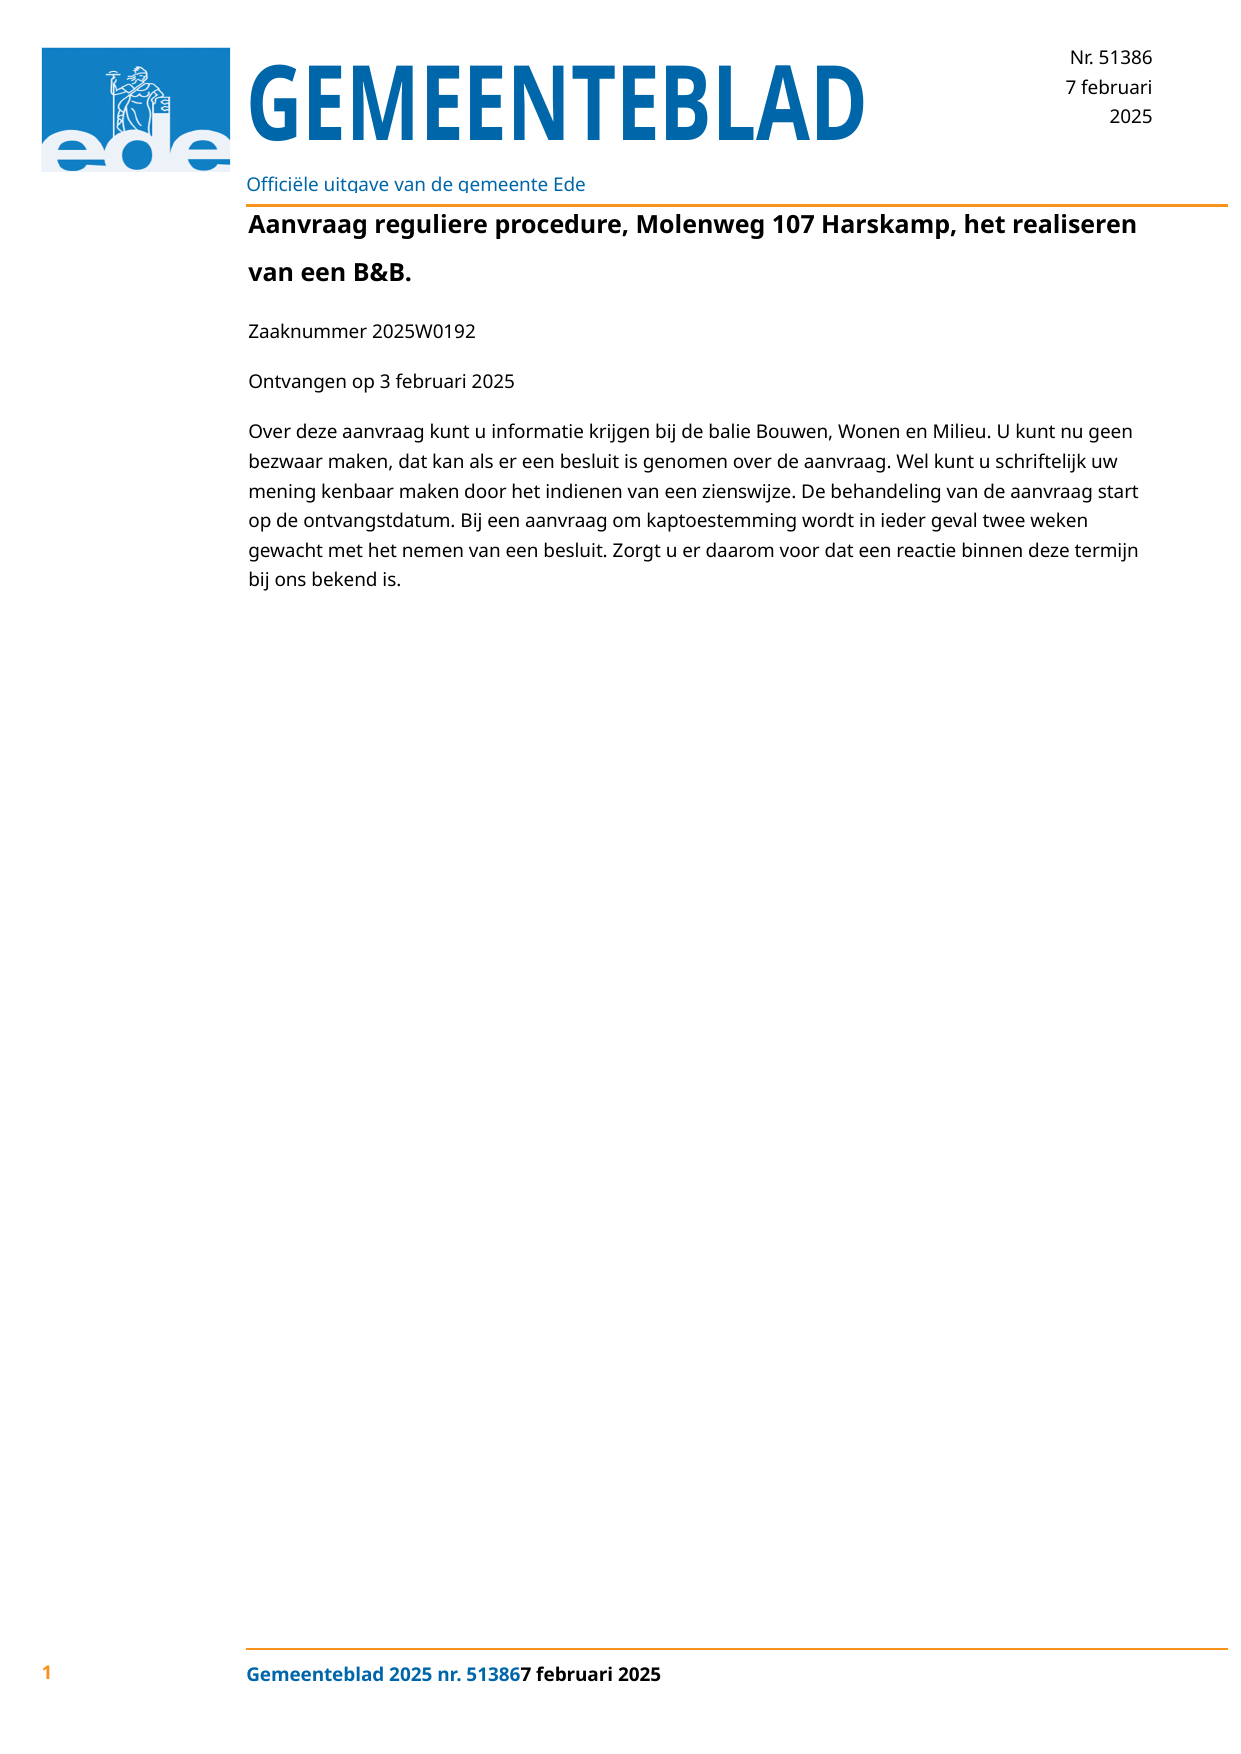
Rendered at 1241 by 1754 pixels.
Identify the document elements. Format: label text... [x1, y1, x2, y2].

picture [41, 47, 231, 172]
text Aanvraag reguliere procedure, Molenweg 107 Harskamp, het realiseren van een B&B. [248, 207, 1152, 288]
text Over deze aanvraag kunt u informatie krijgen bij de balie Bouwen, Wonen en Milieu. U kunt nu geen bezwaar maken, dat kan als er een besluit is genomen over de aanvraag. Wel kunt u schriftelijk uw mening kenbaar maken door het indienen van een zienswijze. De behandeling van de aanvraag start op de ontvangstdatum. Bij een aanvraag om kaptoestemming wordt in ieder geval twee weken gewacht met het nemen van een besluit. Zorgt u er daarom voor dat een reactie binnen deze termijn bij ons bekend is. [248, 419, 1152, 592]
text Ontvangen op 3 februari 2025 [248, 368, 1152, 394]
text Zaaknummer 2025W0192 [248, 318, 1152, 344]
